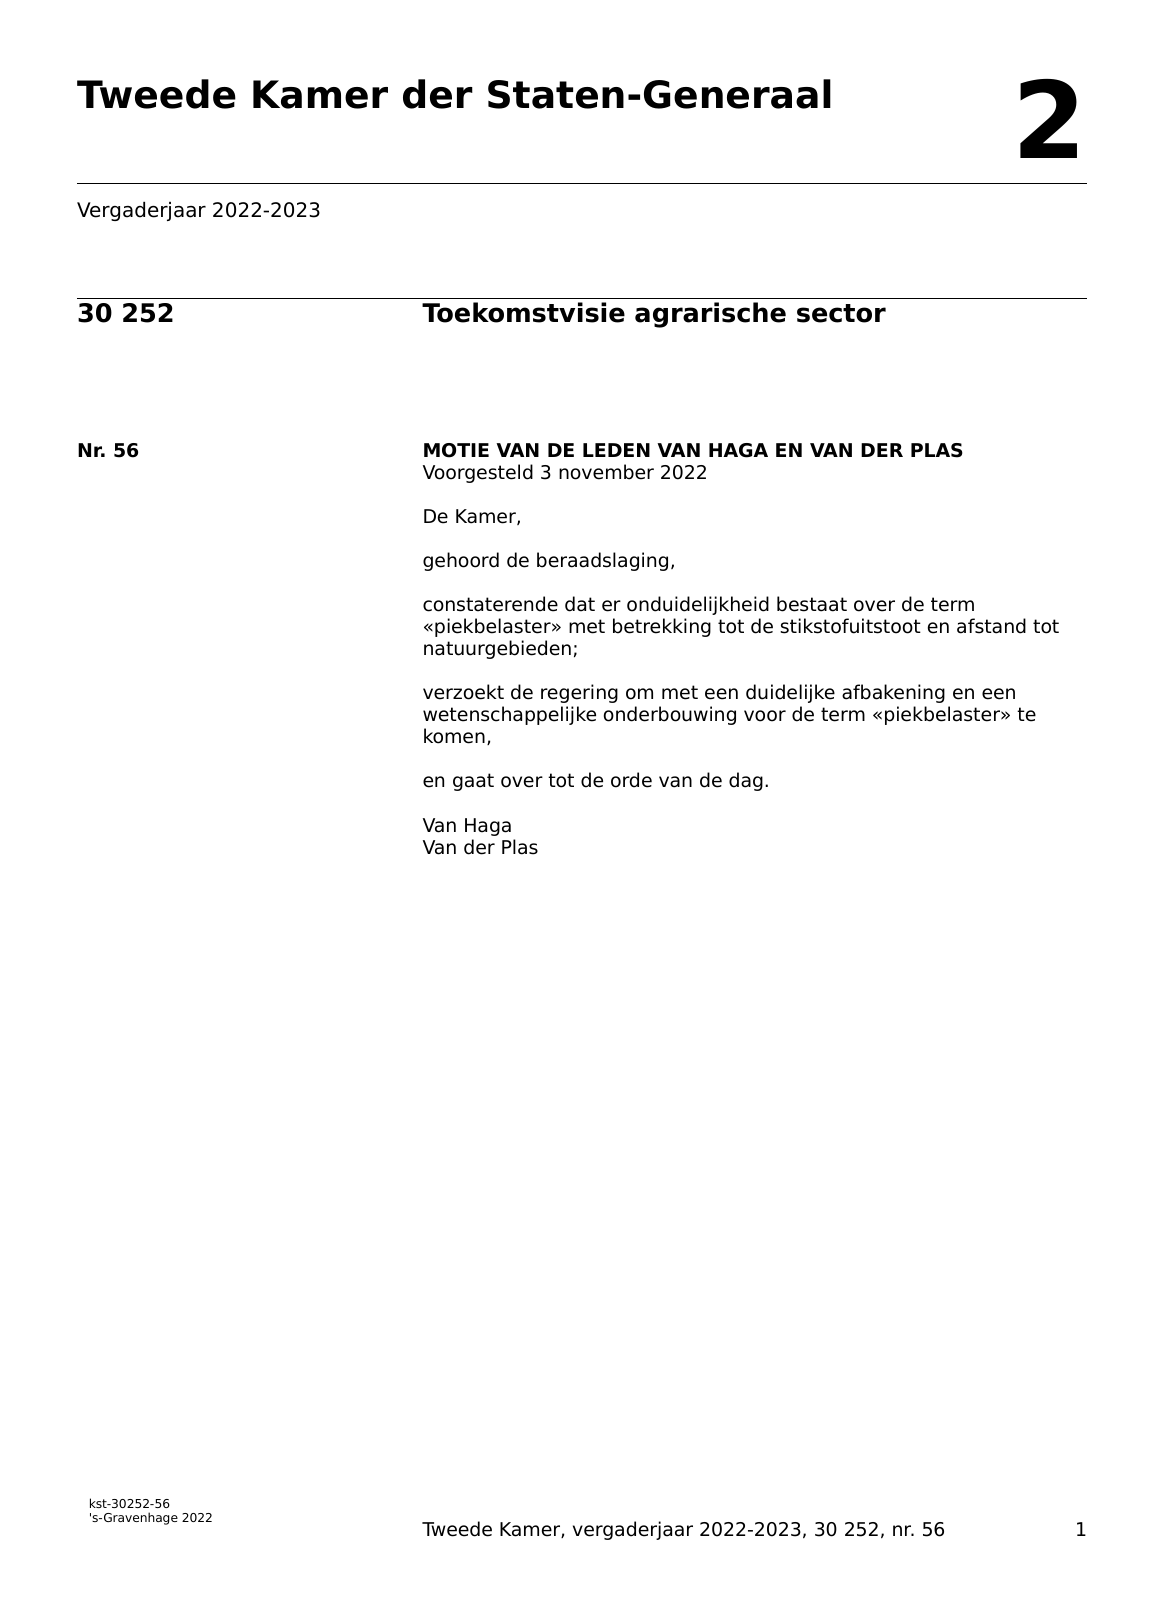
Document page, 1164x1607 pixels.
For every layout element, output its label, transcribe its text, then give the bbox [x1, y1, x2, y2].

subtitle 30 252 Toekomstvisie agrarische sector [77, 299, 1087, 329]
text verzoekt de regering om met een duidelijke afbakening en een wetenschappelijke onderbouwing voor de term «piekbelaster» te komen, [422, 682, 1087, 748]
text constaterende dat er onduidelijkheid bestaat over de term «piekbelaster» met betrekking tot de stikstofuitstoot en afstand tot natuurgebieden; [422, 594, 1087, 660]
text Van der Plas [422, 837, 1087, 858]
text Van Haga [422, 814, 1087, 837]
text gehoord de beraadslaging, [422, 550, 1087, 572]
table_header Tweede Kamer der Staten-Generaal [77, 59, 886, 183]
subtitle Nr. 56 MOTIE VAN DE LEDEN VAN HAGA EN VAN DER PLAS [77, 440, 1087, 462]
table_cell Vergaderjaar 2022-2023 [77, 184, 1087, 298]
text De Kamer, [422, 506, 1087, 528]
table_header 2 [886, 59, 1087, 183]
text 's-Gravenhage 2022 [88, 1511, 323, 1525]
text kst-30252-56 [88, 1497, 323, 1511]
text Voorgesteld 3 november 2022 [422, 462, 1087, 484]
text en gaat over tot de orde van de dag. [422, 770, 1087, 792]
